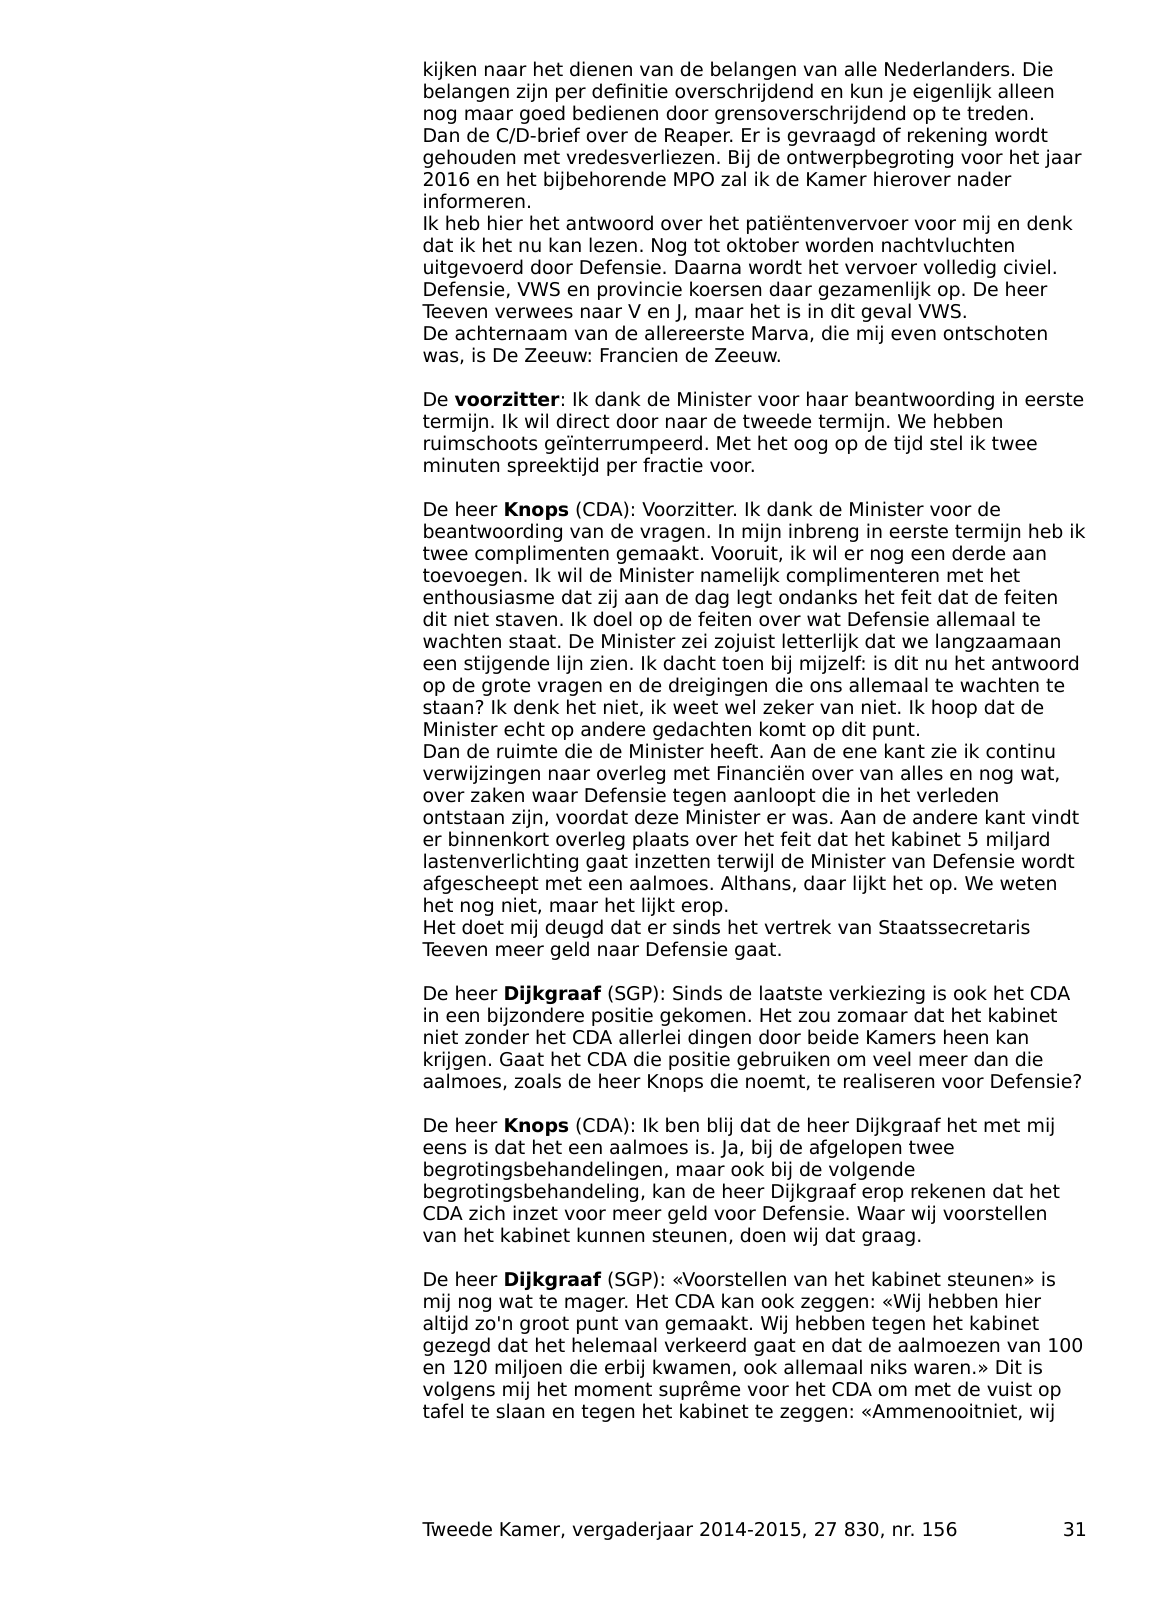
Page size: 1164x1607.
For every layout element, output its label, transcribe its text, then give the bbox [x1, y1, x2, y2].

text Het doet mij deugd dat er sinds het vertrek van Staatssecretaris Teeven meer geld naar Defensie gaat. [422, 917, 1087, 961]
text De heer Dijkgraaf (SGP): Sinds de laatste verkiezing is ook het CDA in een bijzondere positie gekomen. Het zou zomaar dat het kabinet niet zonder het CDA allerlei dingen door beide Kamers heen kan krijgen. Gaat het CDA die positie gebruiken om veel meer dan die aalmoes, zoals de heer Knops die noemt, te realiseren voor Defensie? [422, 983, 1087, 1093]
text De achternaam van de allereerste Marva, die mij even ontschoten was, is De Zeeuw: Francien de Zeeuw. [422, 323, 1087, 367]
text De heer Knops (CDA): Voorzitter. Ik dank de Minister voor de beantwoording van de vragen. In mijn inbreng in eerste termijn heb ik twee complimenten gemaakt. Vooruit, ik wil er nog een derde aan toevoegen. Ik wil de Minister namelijk complimenteren met het enthousiasme dat zij aan de dag legt ondanks het feit dat de feiten dit niet staven. Ik doel op de feiten over wat Defensie allemaal te wachten staat. De Minister zei zojuist letterlijk dat we langzaamaan een stijgende lijn zien. Ik dacht toen bij mijzelf: is dit nu het antwoord op de grote vragen en de dreigingen die ons allemaal te wachten te staan? Ik denk het niet, ik weet wel zeker van niet. Ik hoop dat de Minister echt op andere gedachten komt op dit punt. [422, 499, 1087, 741]
text De heer Knops (CDA): Ik ben blij dat de heer Dijkgraaf het met mij eens is dat het een aalmoes is. Ja, bij de afgelopen twee begrotingsbehandelingen, maar ook bij de volgende begrotingsbehandeling, kan de heer Dijkgraaf erop rekenen dat het CDA zich inzet voor meer geld voor Defensie. Waar wij voorstellen van het kabinet kunnen steunen, doen wij dat graag. [422, 1115, 1087, 1247]
text De voorzitter: Ik dank de Minister voor haar beantwoording in eerste termijn. Ik wil direct door naar de tweede termijn. We hebben ruimschoots geïnterrumpeerd. Met het oog op de tijd stel ik twee minuten spreektijd per fractie voor. [422, 389, 1087, 477]
text Dan de C/D-brief over de Reaper. Er is gevraagd of rekening wordt gehouden met vredesverliezen. Bij de ontwerpbegroting voor het jaar 2016 en het bijbehorende MPO zal ik de Kamer hierover nader informeren. [422, 125, 1087, 213]
text De heer Dijkgraaf (SGP): «Voorstellen van het kabinet steunen» is mij nog wat te mager. Het CDA kan ook zeggen: «Wij hebben hier altijd zo'n groot punt van gemaakt. Wij hebben tegen het kabinet gezegd dat het helemaal verkeerd gaat en dat de aalmoezen van 100 en 120 miljoen die erbij kwamen, ook allemaal niks waren.» Dit is volgens mij het moment suprême voor het CDA om met de vuist op tafel te slaan en tegen het kabinet te zeggen: «Ammenooitniet, wij [422, 1269, 1087, 1423]
text Dan de ruimte die de Minister heeft. Aan de ene kant zie ik continu verwijzingen naar overleg met Financiën over van alles en nog wat, over zaken waar Defensie tegen aanloopt die in het verleden ontstaan zijn, voordat deze Minister er was. Aan de andere kant vindt er binnenkort overleg plaats over het feit dat het kabinet 5 miljard lastenverlichting gaat inzetten terwijl de Minister van Defensie wordt afgescheept met een aalmoes. Althans, daar lijkt het op. We weten het nog niet, maar het lijkt erop. [422, 741, 1087, 917]
text Ik heb hier het antwoord over het patiëntenvervoer voor mij en denk dat ik het nu kan lezen. Nog tot oktober worden nachtvluchten uitgevoerd door Defensie. Daarna wordt het vervoer volledig civiel. Defensie, VWS en provincie koersen daar gezamenlijk op. De heer Teeven verwees naar V en J, maar het is in dit geval VWS. [422, 213, 1087, 323]
text kijken naar het dienen van de belangen van alle Nederlanders. Die belangen zijn per definitie overschrijdend en kun je eigenlijk alleen nog maar goed bedienen door grensoverschrijdend op te treden. [422, 59, 1087, 125]
